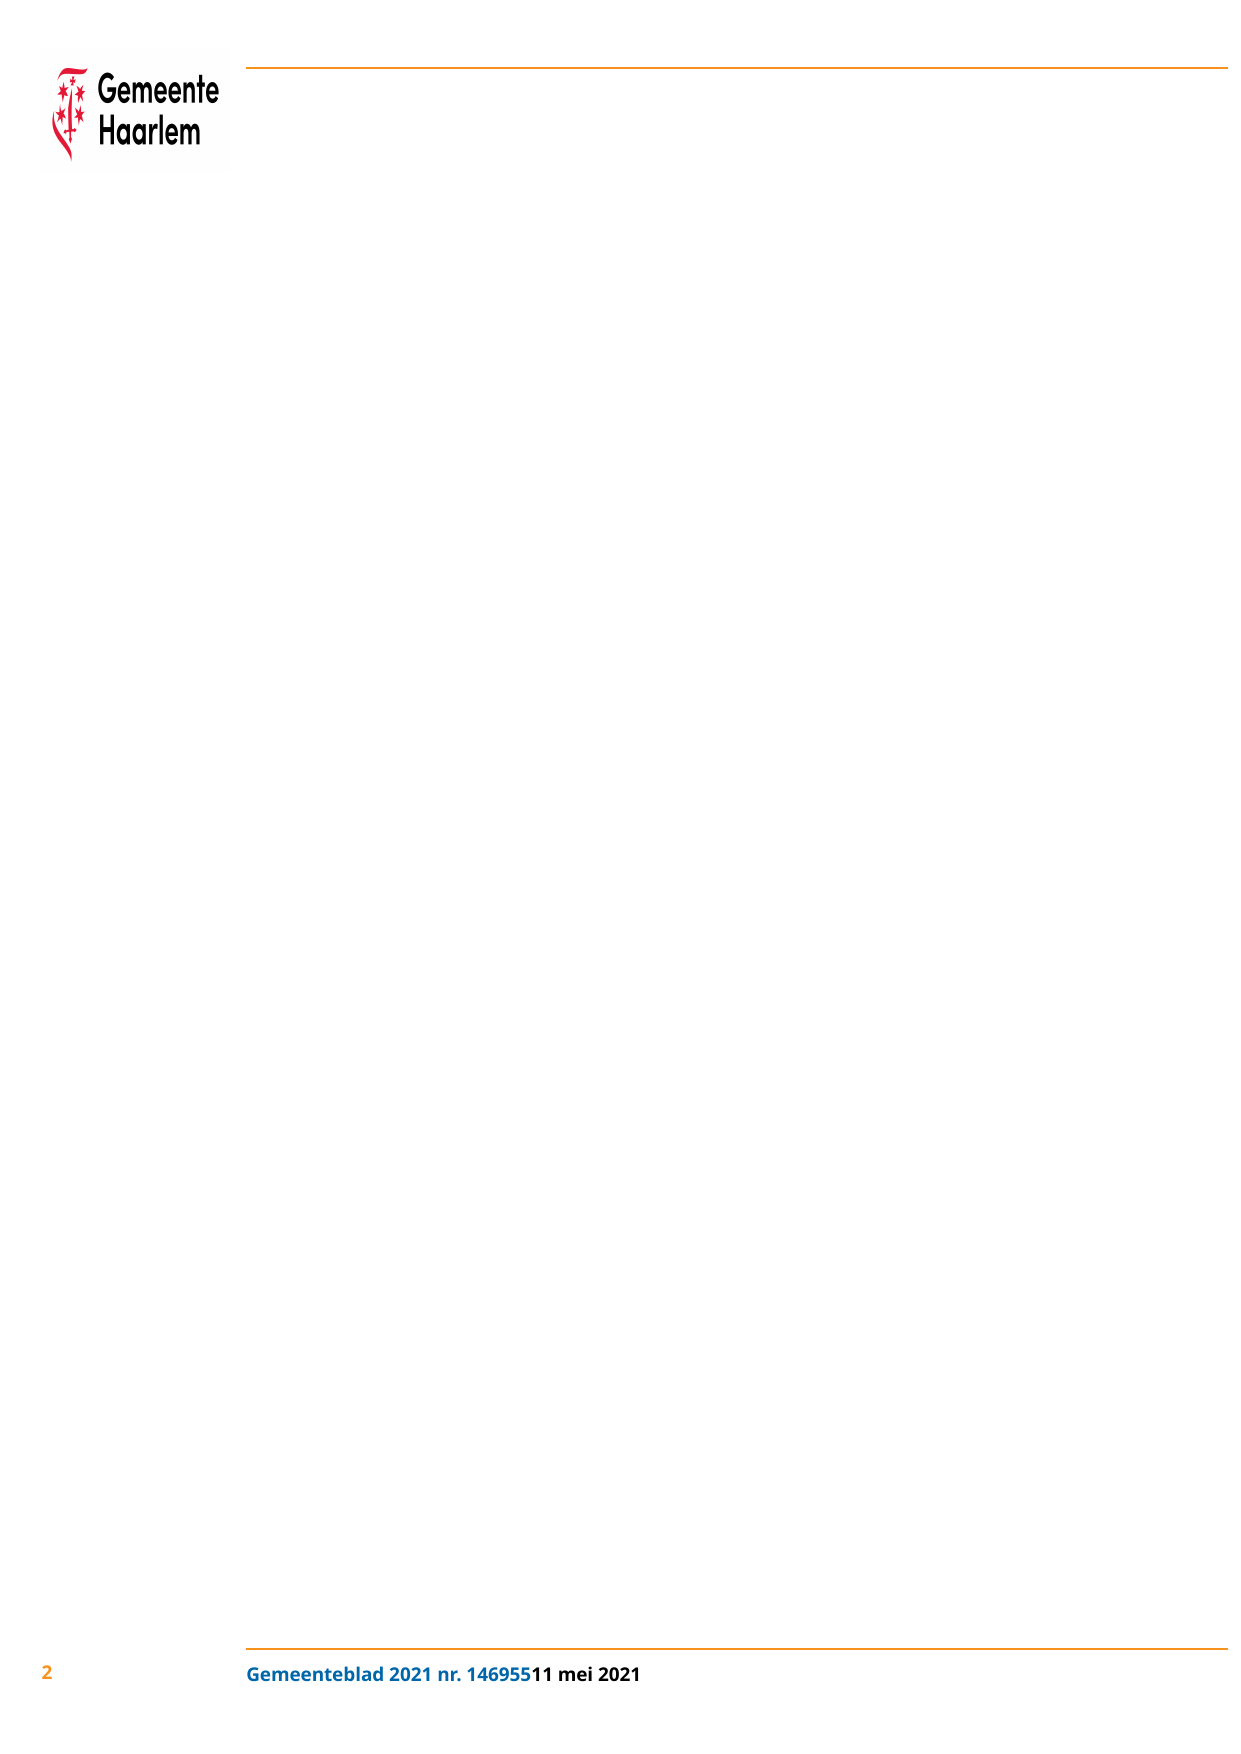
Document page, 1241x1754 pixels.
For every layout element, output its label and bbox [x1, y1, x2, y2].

picture [41, 47, 231, 172]
